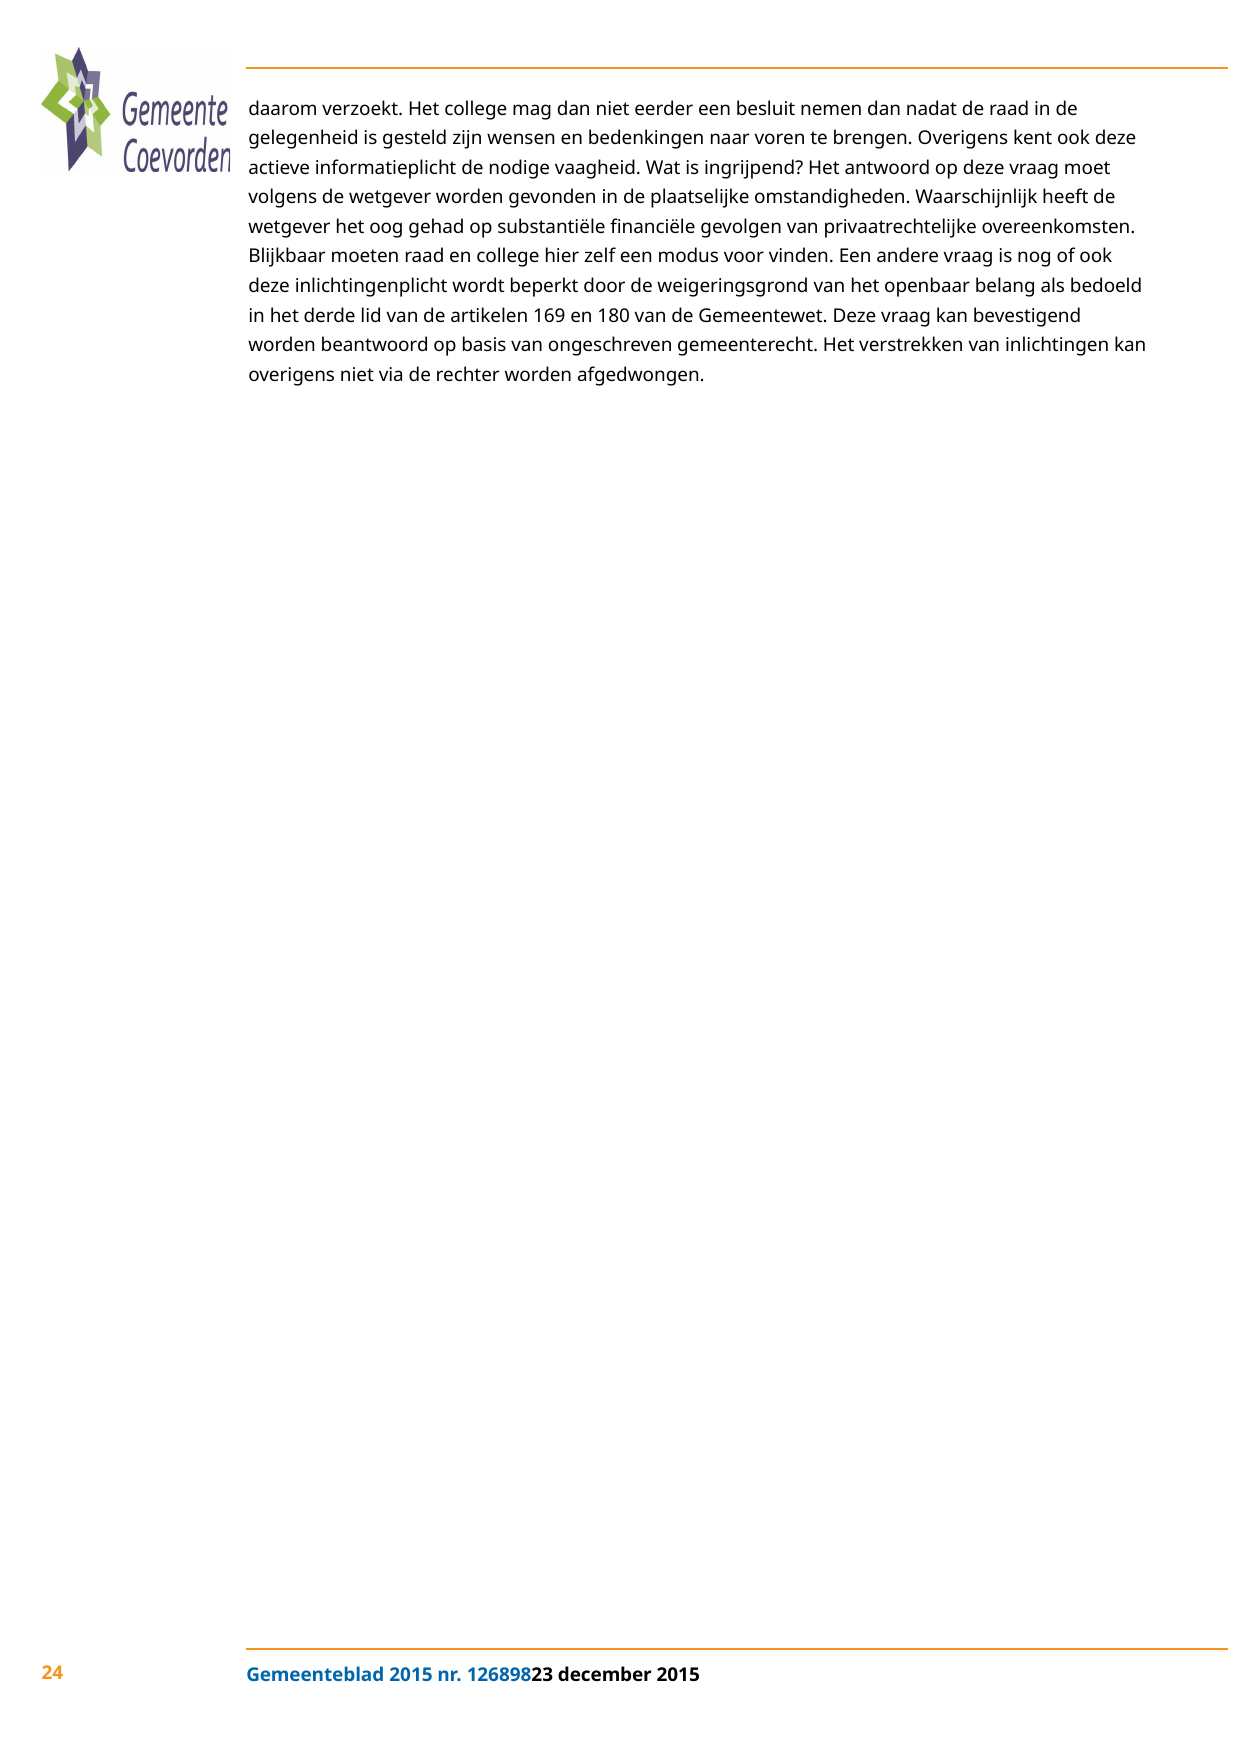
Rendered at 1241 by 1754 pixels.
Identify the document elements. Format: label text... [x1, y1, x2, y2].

text daarom verzoekt. Het college mag dan niet eerder een besluit nemen dan nadat de raad in de gelegenheid is gesteld zijn wensen en bedenkingen naar voren te brengen. Overigens kent ook deze actieve informatieplicht de nodige vaagheid. Wat is ingrijpend? Het antwoord op deze vraag moet volgens de wetgever worden gevonden in de plaatselijke omstandigheden. Waarschijnlijk heeft de wetgever het oog gehad op substantiële financiële gevolgen van privaatrechtelijke overeenkomsten. Blijkbaar moeten raad en college hier zelf een modus voor vinden. Een andere vraag is nog of ook deze inlichtingenplicht wordt beperkt door de weigeringsgrond van het openbaar belang als bedoeld in het derde lid van de artikelen 169 en 180 van de Gemeentewet. Deze vraag kan bevestigend worden beantwoord op basis van ongeschreven gemeenterecht. Het verstrekken van inlichtingen kan overigens niet via de rechter worden afgedwongen. [248, 95, 1152, 387]
picture [41, 47, 231, 172]
